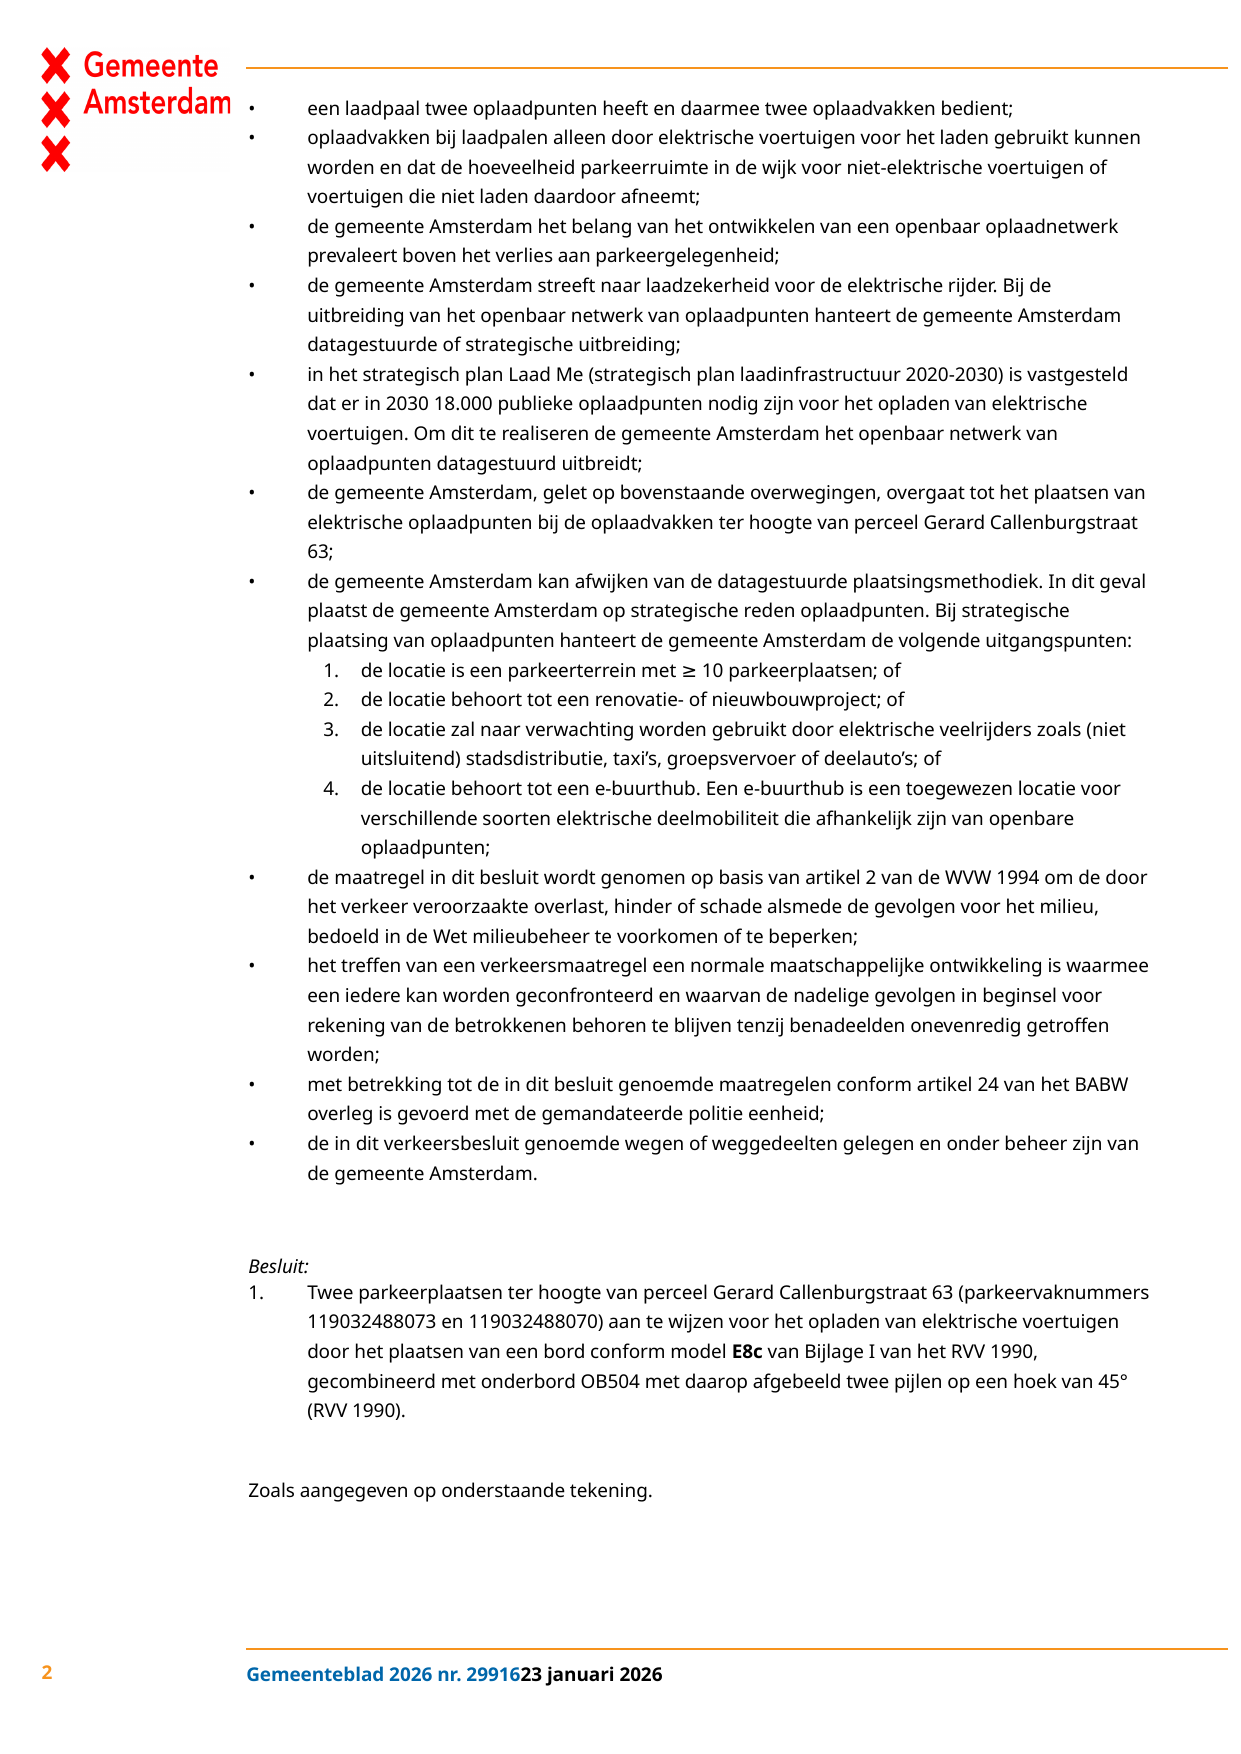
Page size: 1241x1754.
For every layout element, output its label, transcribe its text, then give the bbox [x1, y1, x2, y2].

list de gemeente Amsterdam het belang van het ontwikkelen van een openbaar oplaadnetwerk prevaleert boven het verlies aan parkeergelegenheid; [248, 213, 1152, 268]
list met betrekking tot de in dit besluit genoemde maatregelen conform artikel 24 van het BABW overleg is gevoerd met de gemandateerde politie eenheid; [248, 1071, 1152, 1126]
list Twee parkeerplaatsen ter hoogte van perceel Gerard Callenburgstraat 63 (parkeervaknummers 119032488073 en 119032488070) aan te wijzen voor het opladen van elektrische voertuigen door het plaatsen van een bord conform model E8c van Bijlage I van het RVV 1990, gecombineerd met onderbord OB504 met daarop afgebeeld twee pijlen op een hoek van 45° (RVV 1990). [248, 1279, 1152, 1423]
list de gemeente Amsterdam streeft naar laadzekerheid voor de elektrische rijder. Bij de uitbreiding van het openbaar netwerk van oplaadpunten hanteert de gemeente Amsterdam datagestuurde of strategische uitbreiding; [248, 272, 1152, 357]
list de in dit verkeersbesluit genoemde wegen of weggedeelten gelegen en onder beheer zijn van de gemeente Amsterdam. [248, 1130, 1152, 1186]
list de locatie zal naar verwachting worden gebruikt door elektrische veelrijders zoals (niet uitsluitend) stadsdistributie, taxi’s, groepsvervoer of deelauto’s; of [323, 716, 1152, 771]
picture [41, 47, 231, 172]
list de gemeente Amsterdam kan afwijken van de datagestuurde plaatsingsmethodiek. In dit geval plaatst de gemeente Amsterdam op strategische reden oplaadpunten. Bij strategische plaatsing van oplaadpunten hanteert de gemeente Amsterdam de volgende uitgangspunten: [248, 568, 1152, 653]
list de maatregel in dit besluit wordt genomen op basis van artikel 2 van de WVW 1994 om de door het verkeer veroorzaakte overlast, hinder of schade alsmede de gevolgen voor het milieu, bedoeld in de Wet milieubeheer te voorkomen of te beperken; [248, 864, 1152, 949]
list de locatie behoort tot een renovatie- of nieuwbouwproject; of [323, 686, 1152, 712]
list oplaadvakken bij laadpalen alleen door elektrische voertuigen voor het laden gebruikt kunnen worden en dat de hoeveelheid parkeerruimte in de wijk voor niet-elektrische voertuigen of voertuigen die niet laden daardoor afneemt; [248, 124, 1152, 209]
list een laadpaal twee oplaadpunten heeft en daarmee twee oplaadvakken bedient; [248, 95, 1152, 121]
list in het strategisch plan Laad Me (strategisch plan laadinfrastructuur 2020-2030) is vastgesteld dat er in 2030 18.000 publieke oplaadpunten nodig zijn voor het opladen van elektrische voertuigen. Om dit te realiseren de gemeente Amsterdam het openbaar netwerk van oplaadpunten datagestuurd uitbreidt; [248, 361, 1152, 476]
list de gemeente Amsterdam, gelet op bovenstaande overwegingen, overgaat tot het plaatsen van elektrische oplaadpunten bij de oplaadvakken ter hoogte van perceel Gerard Callenburgstraat 63; [248, 479, 1152, 564]
list de locatie behoort tot een e-buurthub. Een e-buurthub is een toegewezen locatie voor verschillende soorten elektrische deelmobiliteit die afhankelijk zijn van openbare oplaadpunten; [323, 775, 1152, 860]
list het treffen van een verkeersmaatregel een normale maatschappelijke ontwikkeling is waarmee een iedere kan worden geconfronteerd en waarvan de nadelige gevolgen in beginsel voor rekening van de betrokkenen behoren te blijven tenzij benadeelden onevenredig getroffen worden; [248, 953, 1152, 1067]
text Besluit: [248, 1253, 1152, 1279]
list de locatie is een parkeerterrein met ≥ 10 parkeerplaatsen; of [323, 657, 1152, 683]
text Zoals aangegeven op onderstaande tekening. [248, 1477, 1152, 1503]
